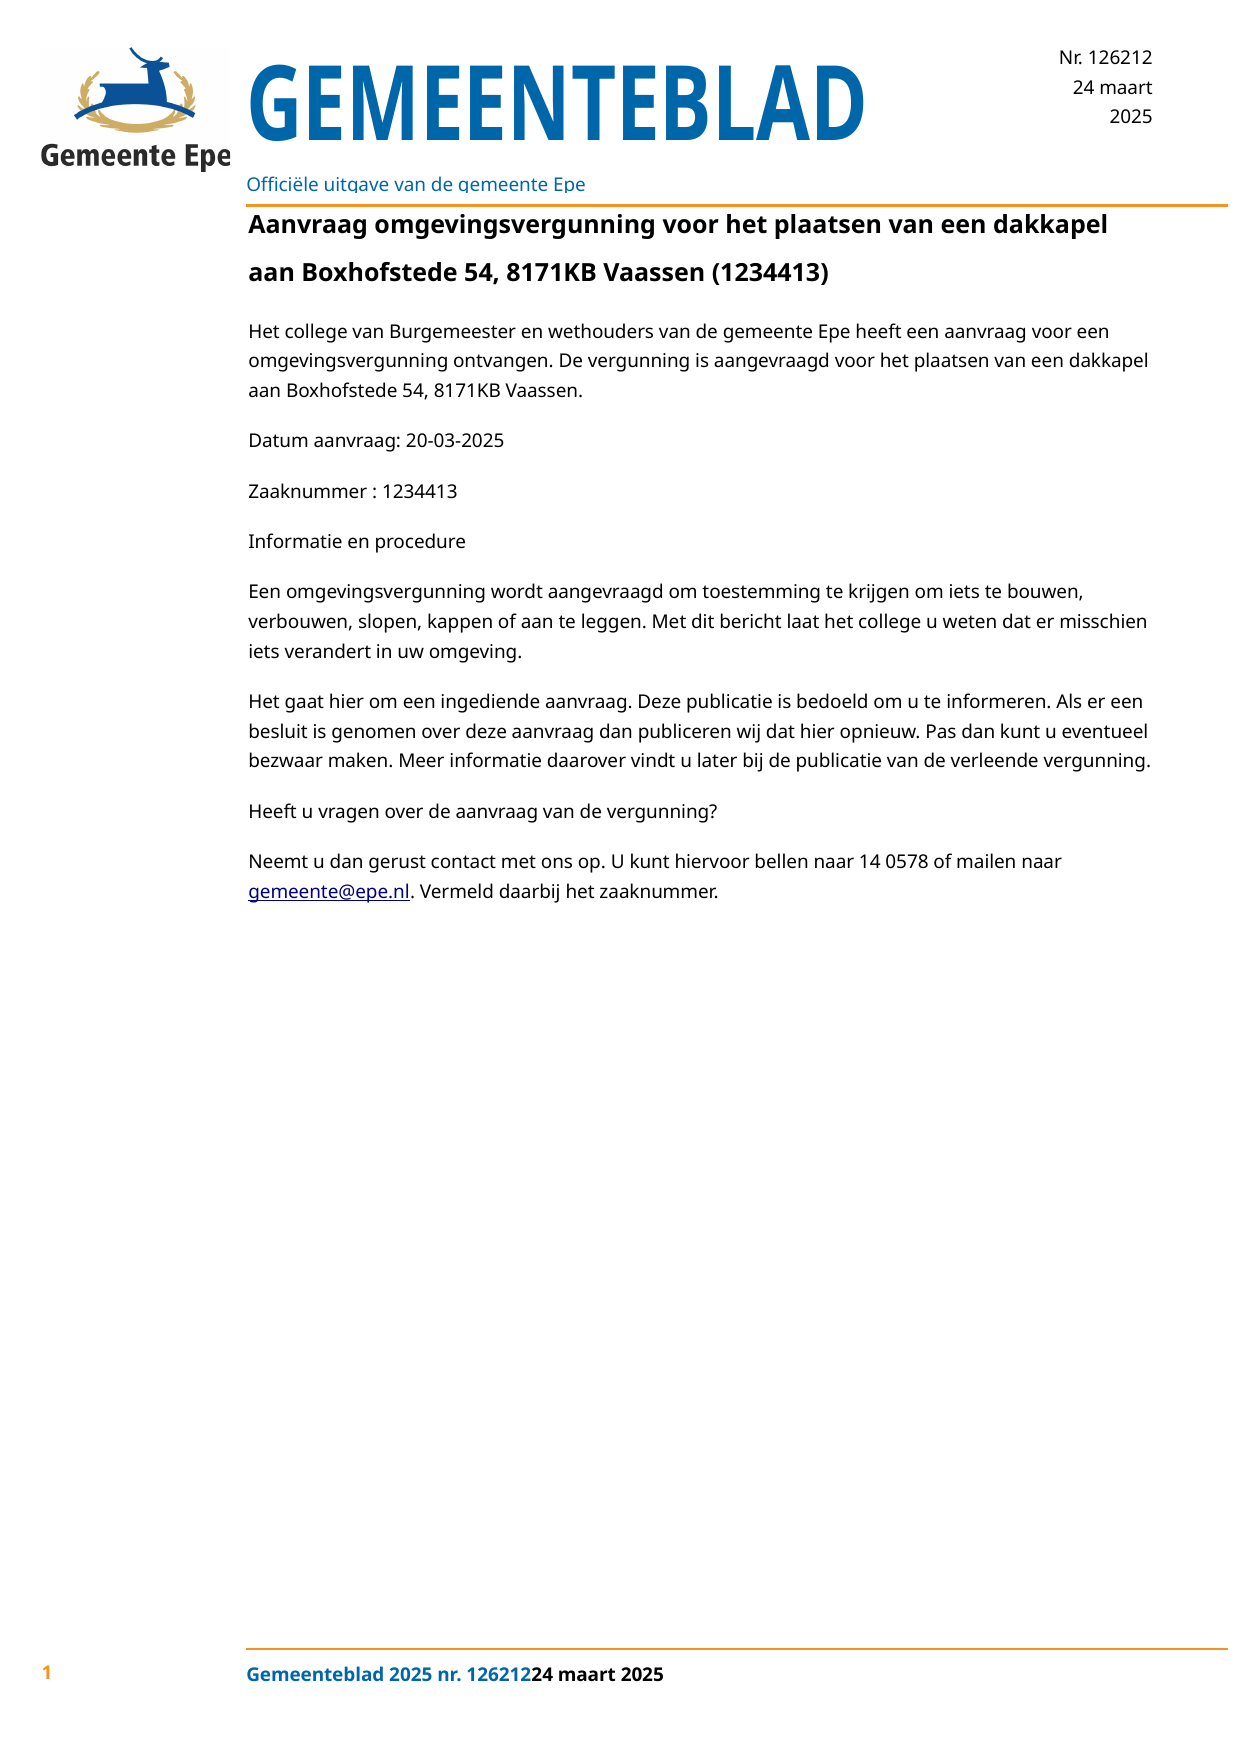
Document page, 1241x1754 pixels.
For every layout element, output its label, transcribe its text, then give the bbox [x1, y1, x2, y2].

text Informatie en procedure [248, 528, 1152, 554]
text Neemt u dan gerust contact met ons op. U kunt hiervoor bellen naar 14 0578 of mailen naar gemeente@epe.nl. Vermeld daarbij het zaaknummer. [248, 848, 1152, 904]
text Heeft u vragen over de aanvraag van de vergunning? [248, 798, 1152, 824]
text Zaaknummer : 1234413 [248, 478, 1152, 504]
text Datum aanvraag: 20-03-2025 [248, 427, 1152, 453]
text Aanvraag omgevingsvergunning voor het plaatsen van een dakkapel aan Boxhofstede 54, 8171KB Vaassen (1234413) [248, 207, 1152, 288]
text Het gaat hier om een ingediende aanvraag. Deze publicatie is bedoeld om u te informeren. Als er een besluit is genomen over deze aanvraag dan publiceren wij dat hier opnieuw. Pas dan kunt u eventueel bezwaar maken. Meer informatie daarover vindt u later bij de publicatie van de verleende vergunning. [248, 688, 1152, 773]
text Een omgevingsvergunning wordt aangevraagd om toestemming te krijgen om iets te bouwen, verbouwen, slopen, kappen of aan te leggen. Met dit bericht laat het college u weten dat er misschien iets verandert in uw omgeving. [248, 579, 1152, 664]
text Het college van Burgemeester en wethouders van de gemeente Epe heeft een aanvraag voor een omgevingsvergunning ontvangen. De vergunning is aangevraagd voor het plaatsen van een dakkapel aan Boxhofstede 54, 8171KB Vaassen. [248, 318, 1152, 403]
picture [41, 47, 231, 172]
